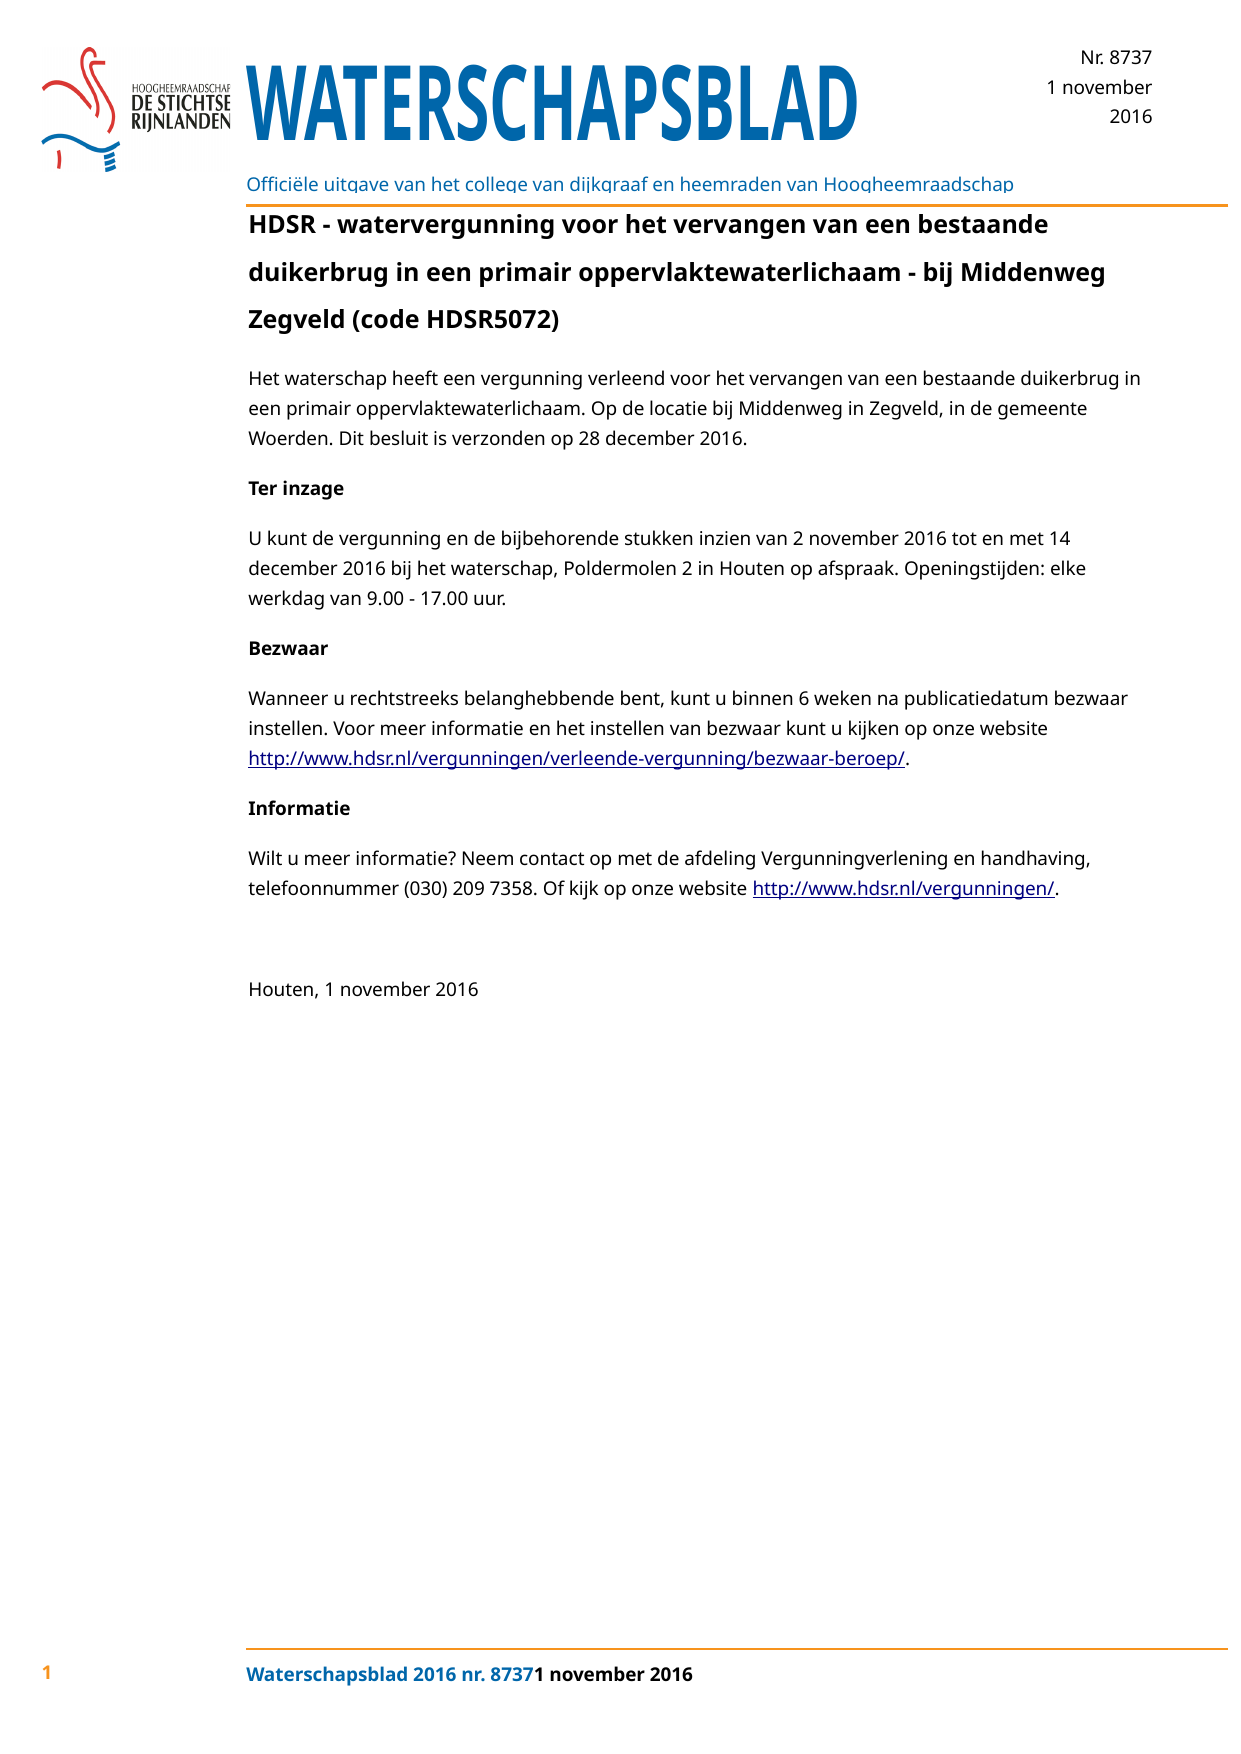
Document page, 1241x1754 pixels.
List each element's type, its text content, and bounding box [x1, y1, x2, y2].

text Wilt u meer informatie? Neem contact op met de afdeling Vergunningverlening en handhaving, telefoonnummer (030) 209 7358. Of kijk op onze website http://www.hdsr.nl/vergunningen/. [248, 846, 1152, 901]
text Houten, 1 november 2016 [248, 976, 1152, 1002]
picture [41, 47, 231, 172]
text Ter inzage [248, 475, 1152, 501]
text Wanneer u rechtstreeks belanghebbende bent, kunt u binnen 6 weken na publicatiedatum bezwaar instellen. Voor meer informatie en het instellen van bezwaar kunt u kijken op onze website http://www.hdsr.nl/vergunningen/verleende-vergunning/bezwaar-beroep/. [248, 686, 1152, 770]
text Informatie [248, 795, 1152, 821]
text HDSR - watervergunning voor het vervangen van een bestaande duikerbrug in een primair oppervlaktewaterlichaam - bij Middenweg Zegveld (code HDSR5072) [248, 207, 1152, 336]
text Bezwaar [248, 635, 1152, 661]
text U kunt de vergunning en de bijbehorende stukken inzien van 2 november 2016 tot en met 14 december 2016 bij het waterschap, Poldermolen 2 in Houten op afspraak. Openingstijden: elke werkdag van 9.00 - 17.00 uur. [248, 526, 1152, 610]
text Het waterschap heeft een vergunning verleend voor het vervangen van een bestaande duikerbrug in een primair oppervlaktewaterlichaam. Op de locatie bij Middenweg in Zegveld, in de gemeente Woerden. Dit besluit is verzonden op 28 december 2016. [248, 366, 1152, 450]
